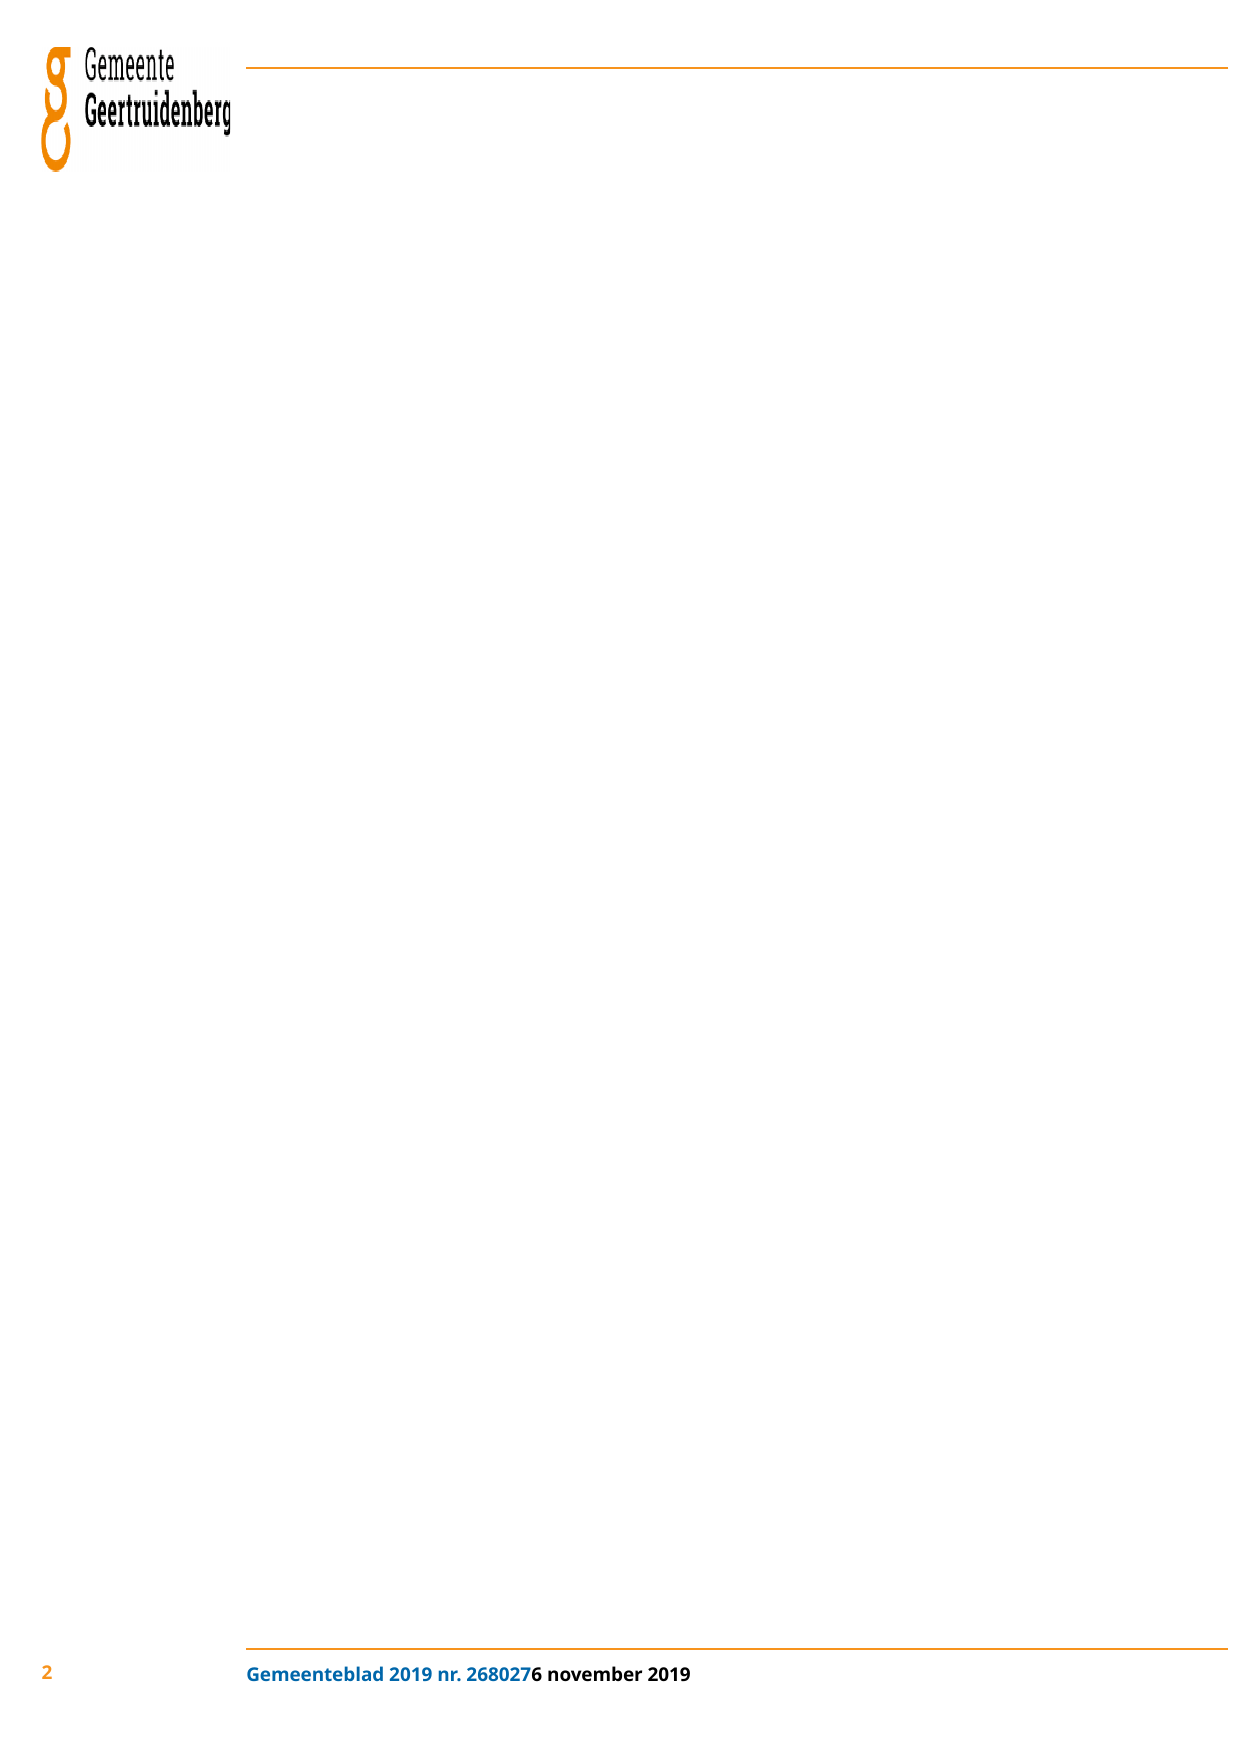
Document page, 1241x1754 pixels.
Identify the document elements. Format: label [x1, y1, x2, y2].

picture [41, 47, 231, 172]
